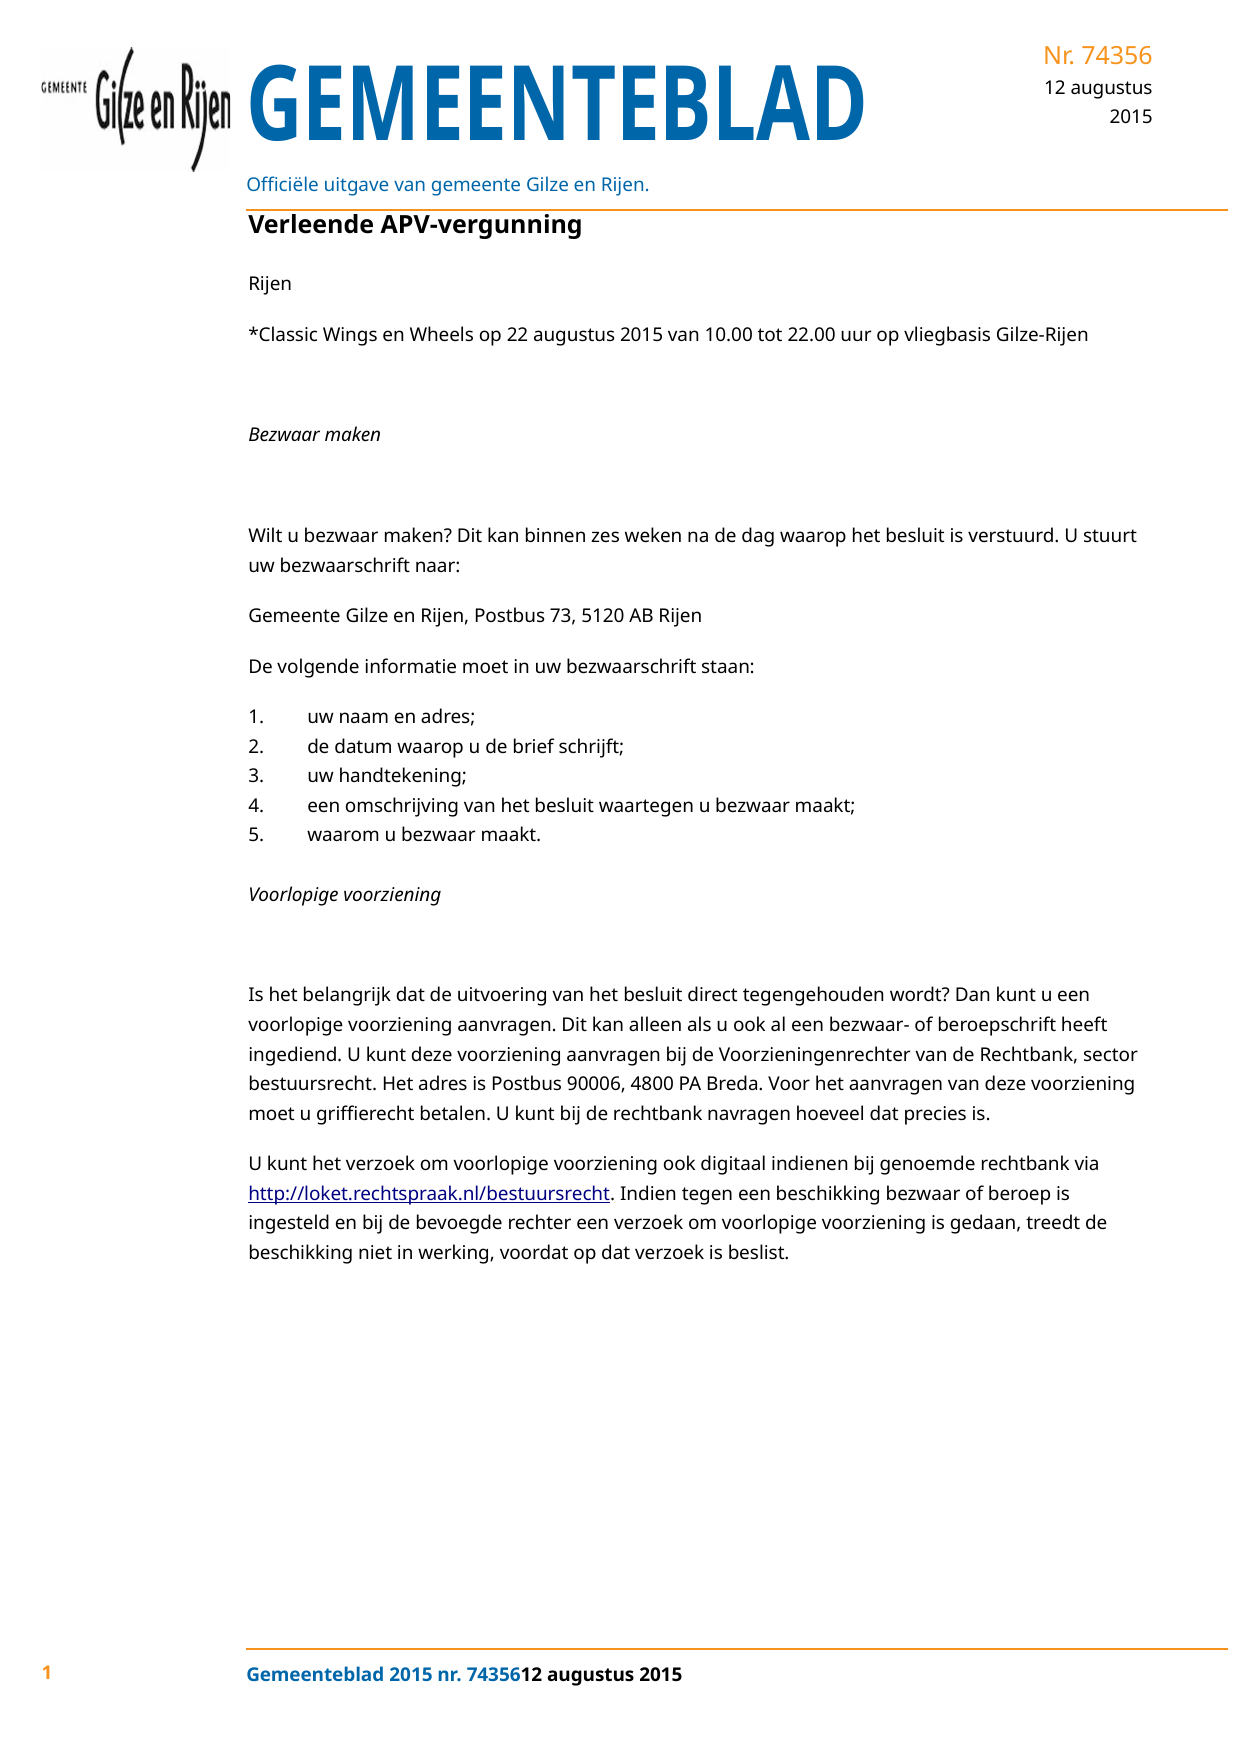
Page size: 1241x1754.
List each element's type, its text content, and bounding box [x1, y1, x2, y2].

text Gemeente Gilze en Rijen, Postbus 73, 5120 AB Rijen [248, 602, 1152, 628]
text Voorlopige voorziening [248, 881, 1152, 906]
text Rijen [248, 270, 1152, 296]
list een omschrijving van het besluit waartegen u bezwaar maakt; [248, 792, 1152, 818]
text Is het belangrijk dat de uitvoering van het besluit direct tegengehouden wordt? Dan kunt u een voorlopige voorziening aanvragen. Dit kan alleen als u ook al een bezwaar- of beroepschrift heeft ingediend. U kunt deze voorziening aanvragen bij de Voorzieningenrechter van de Rechtbank, sector bestuursrecht. Het adres is Postbus 90006, 4800 PA Breda. Voor het aanvragen van deze voorziening moet u griffierecht betalen. U kunt bij de rechtbank navragen hoeveel dat precies is. [248, 982, 1152, 1126]
text Bezwaar maken [248, 422, 1152, 447]
list waarom u bezwaar maakt. [248, 822, 1152, 847]
text Verleende APV-vergunning [248, 211, 1152, 241]
text *Classic Wings en Wheels op 22 augustus 2015 van 10.00 tot 22.00 uur op vliegbasis Gilze-Rijen [248, 321, 1152, 346]
text U kunt het verzoek om voorlopige voorziening ook digitaal indienen bij genoemde rechtbank via http://loket.rechtspraak.nl/bestuursrecht. Indien tegen een beschikking bezwaar of beroep is ingesteld en bij de bevoegde rechter een verzoek om voorlopige voorziening is gedaan, treedt de beschikking niet in werking, voordat op dat verzoek is beslist. [248, 1150, 1152, 1265]
list uw handtekening; [248, 762, 1152, 788]
text De volgende informatie moet in uw bezwaarschrift staan: [248, 653, 1152, 678]
list de datum waarop u de brief schrijft; [248, 733, 1152, 758]
list uw naam en adres; [248, 703, 1152, 729]
picture [41, 47, 231, 172]
text Wilt u bezwaar maken? Dit kan binnen zes weken na de dag waarop het besluit is verstuurd. U stuurt uw bezwaarschrift naar: [248, 522, 1152, 578]
